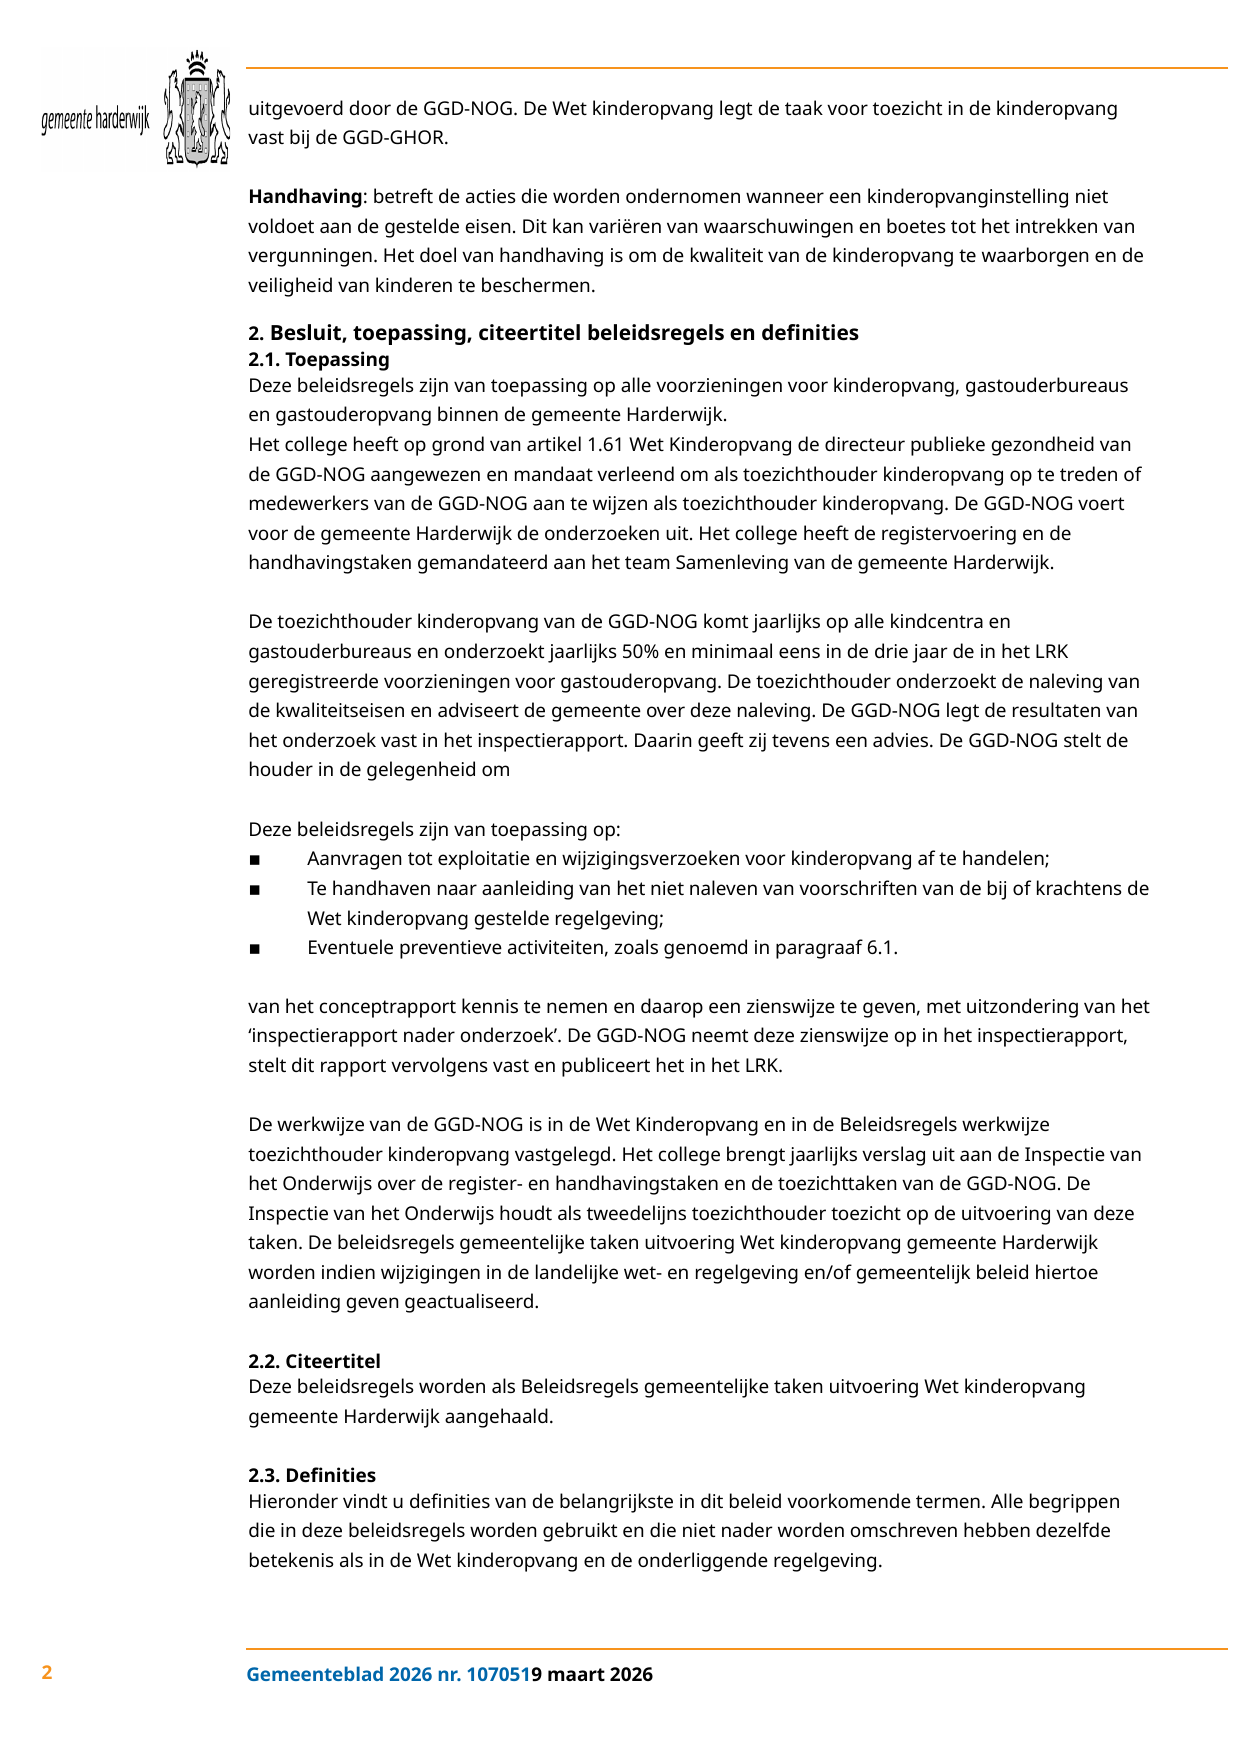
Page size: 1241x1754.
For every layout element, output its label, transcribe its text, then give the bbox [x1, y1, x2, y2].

text De werkwijze van de GGD-NOG is in de Wet Kinderopvang en in de Beleidsregels werkwijze toezichthouder kinderopvang vastgelegd. Het college brengt jaarlijks verslag uit aan de Inspectie van het Onderwijs over de register- en handhavingstaken en de toezichttaken van de GGD-NOG. De Inspectie van het Onderwijs houdt als tweedelijns toezichthouder toezicht op de uitvoering van deze taken. De beleidsregels gemeentelijke taken uitvoering Wet kinderopvang gemeente Harderwijk worden indien wijzigingen in de landelijke wet- en regelgeving en/of gemeentelijk beleid hiertoe aanleiding geven geactualiseerd. [248, 1111, 1152, 1314]
text Handhaving: betreft de acties die worden ondernomen wanneer een kinderopvanginstelling niet voldoet aan de gestelde eisen. Dit kan variëren van waarschuwingen en boetes tot het intrekken van vergunningen. Het doel van handhaving is om de kwaliteit van de kinderopvang te waarborgen en de veiligheid van kinderen te beschermen. [248, 183, 1152, 298]
text 2.1. Toepassing [248, 346, 1152, 372]
text Deze beleidsregels worden als Beleidsregels gemeentelijke taken uitvoering Wet kinderopvang gemeente Harderwijk aangehaald. [248, 1373, 1152, 1429]
picture [41, 47, 231, 172]
text Het college heeft op grond van artikel 1.61 Wet Kinderopvang de directeur publieke gezondheid van de GGD-NOG aangewezen en mandaat verleend om als toezichthouder kinderopvang op te treden of medewerkers van de GGD-NOG aan te wijzen als toezichthouder kinderopvang. De GGD-NOG voert voor de gemeente Harderwijk de onderzoeken uit. Het college heeft de registervoering en de handhavingstaken gemandateerd aan het team Samenleving van de gemeente Harderwijk. [248, 431, 1152, 575]
text 2.3. Definities [248, 1462, 1152, 1488]
text 2.2. Citeertitel [248, 1348, 1152, 1373]
text van het conceptrapport kennis te nemen en daarop een zienswijze te geven, met uitzondering van het ‘inspectierapport nader onderzoek’. De GGD-NOG neemt deze zienswijze op in het inspectierapport, stelt dit rapport vervolgens vast en publiceert het in het LRK. [248, 993, 1152, 1078]
text 2. Besluit, toepassing, citeertitel beleidsregels en definities [248, 318, 1152, 346]
text Deze beleidsregels zijn van toepassing op alle voorzieningen voor kinderopvang, gastouderbureaus en gastouderopvang binnen de gemeente Harderwijk. [248, 372, 1152, 427]
text De toezichthouder kinderopvang van de GGD-NOG komt jaarlijks op alle kindcentra en gastouderbureaus en onderzoekt jaarlijks 50% en minimaal eens in de drie jaar de in het LRK geregistreerde voorzieningen voor gastouderopvang. De toezichthouder onderzoekt de naleving van de kwaliteitseisen en adviseert de gemeente over deze naleving. De GGD-NOG legt de resultaten van het onderzoek vast in het inspectierapport. Daarin geeft zij tevens een advies. De GGD-NOG stelt de houder in de gelegenheid om [248, 609, 1152, 782]
table_header Deze beleidsregels zijn van toepassing op: Aanvragen tot exploitatie en wijzigingsverzoeken voor kinderopvang af te handelen; Te handhaven naar aanleiding van het niet naleven van voorschriften van de bij of krachtens de Wet kinderopvang gestelde regelgeving; Eventuele preventieve activiteiten, zoals genoemd in paragraaf 6.1. [248, 816, 1152, 960]
text Hieronder vindt u definities van de belangrijkste in dit beleid voorkomende termen. Alle begrippen die in deze beleidsregels worden gebruikt en die niet nader worden omschreven hebben dezelfde betekenis als in de Wet kinderopvang en de onderliggende regelgeving. [248, 1488, 1152, 1573]
text uitgevoerd door de GGD-NOG. De Wet kinderopvang legt de taak voor toezicht in de kinderopvang vast bij de GGD-GHOR. [248, 95, 1152, 150]
